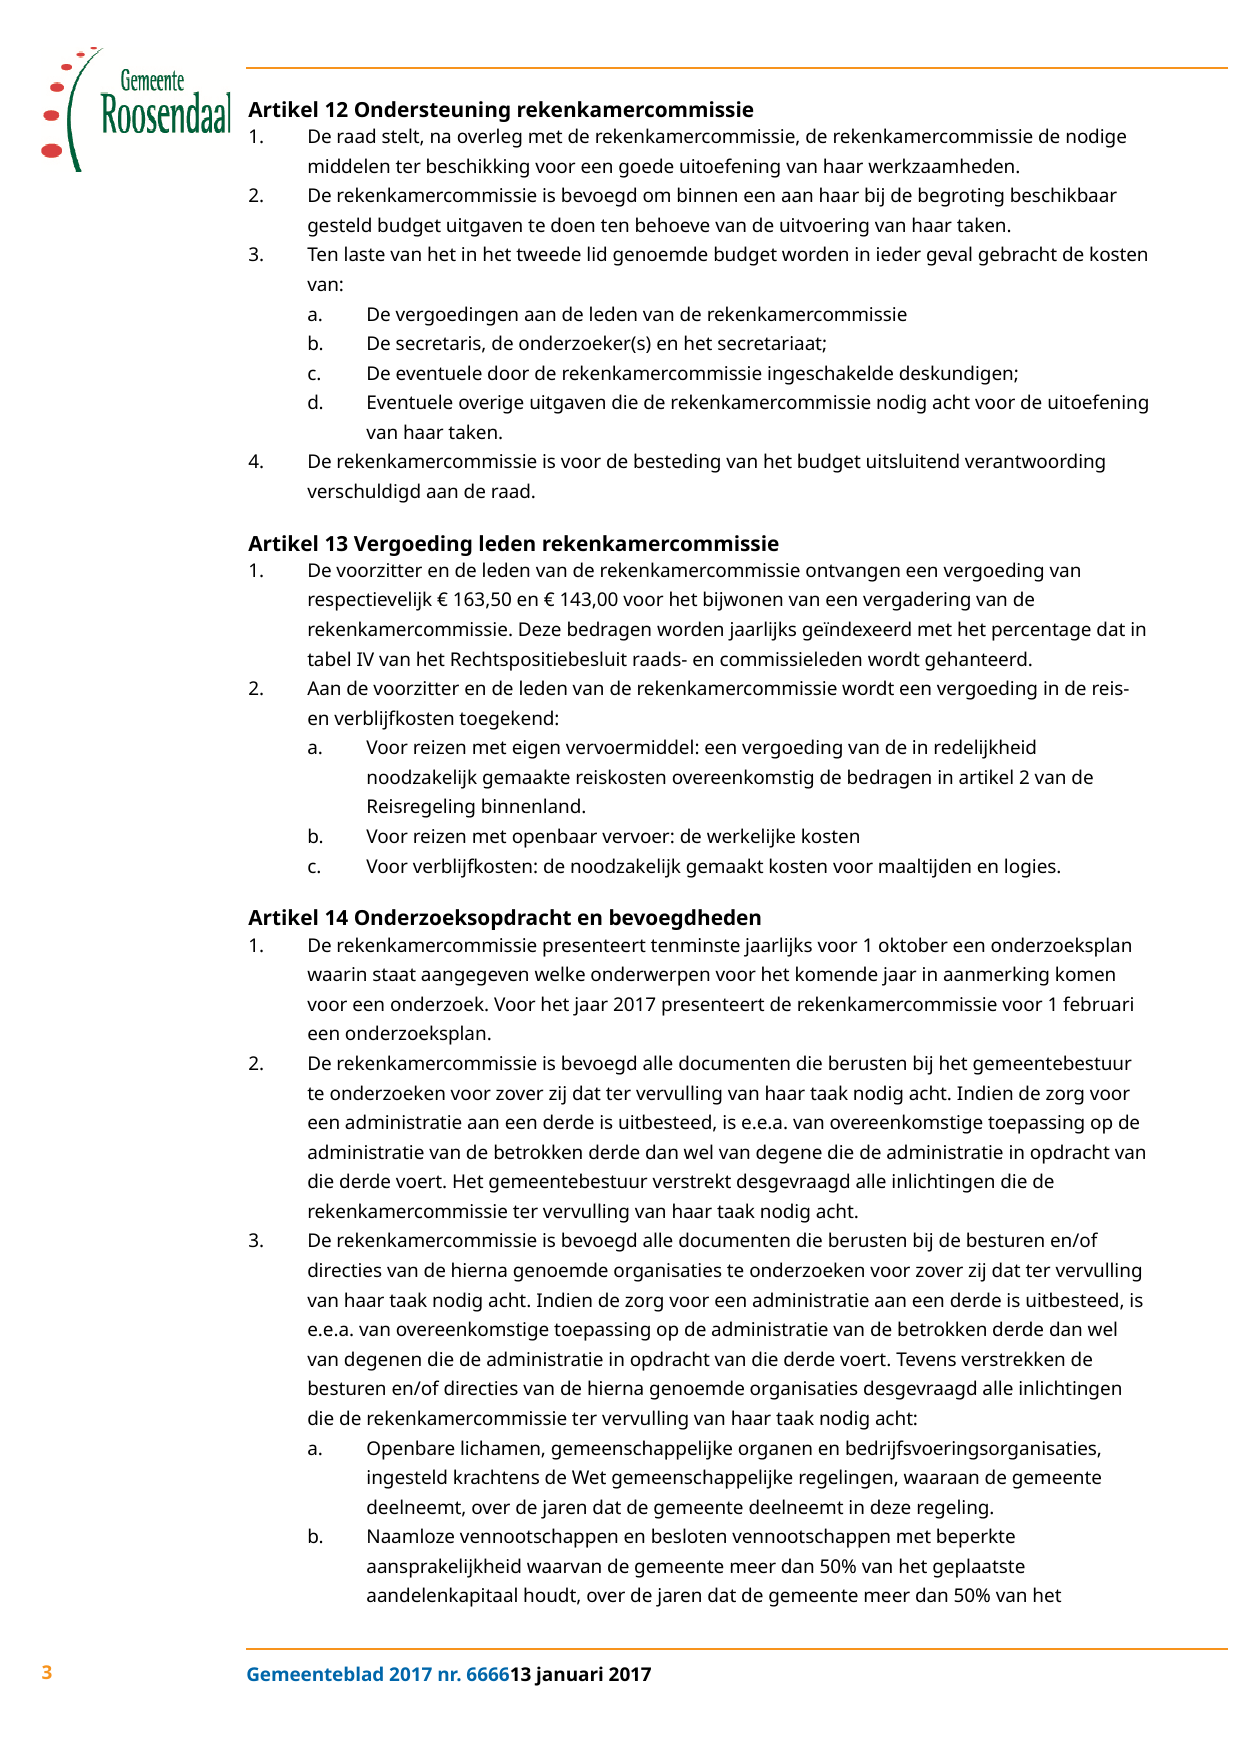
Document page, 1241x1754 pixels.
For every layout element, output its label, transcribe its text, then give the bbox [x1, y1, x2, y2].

list Voor verblijfkosten: de noodzakelijk gemaakt kosten voor maaltijden en logies. [307, 853, 1152, 879]
list De secretaris, de onderzoeker(s) en het secretariaat; [307, 330, 1152, 356]
list De eventuele door de rekenkamercommissie ingeschakelde deskundigen; [307, 360, 1152, 386]
text Artikel 13 Vergoeding leden rekenkamercommissie [248, 529, 1152, 557]
list Voor reizen met openbaar vervoer: de werkelijke kosten [307, 823, 1152, 849]
list Voor reizen met eigen vervoermiddel: een vergoeding van de in redelijkheid noodzakelijk gemaakte reiskosten overeenkomstig de bedragen in artikel 2 van de Reisregeling binnenland. [307, 734, 1152, 819]
list De rekenkamercommissie is bevoegd alle documenten die berusten bij de besturen en/of directies van de hierna genoemde organisaties te onderzoeken voor zover zij dat ter vervulling van haar taak nodig acht. Indien de zorg voor een administratie aan een derde is uitbesteed, is e.e.a. van overeenkomstige toepassing op de administratie van de betrokken derde dan wel van degenen die de administratie in opdracht van die derde voert. Tevens verstrekken de besturen en/of directies van de hierna genoemde organisaties desgevraagd alle inlichtingen die de rekenkamercommissie ter vervulling van haar taak nodig acht: [248, 1228, 1152, 1431]
list Eventuele overige uitgaven die de rekenkamercommissie nodig acht voor de uitoefening van haar taken. [307, 389, 1152, 445]
list Openbare lichamen, gemeenschappelijke organen en bedrijfsvoeringsorganisaties, ingesteld krachtens de Wet gemeenschappelijke regelingen, waaraan de gemeente deelneemt, over de jaren dat de gemeente deelneemt in deze regeling. [307, 1435, 1152, 1519]
list De raad stelt, na overleg met de rekenkamercommissie, de rekenkamercommissie de nodige middelen ter beschikking voor een goede uitoefening van haar werkzaamheden. [248, 123, 1152, 178]
list De rekenkamercommissie presenteert tenminste jaarlijks voor 1 oktober een onderzoeksplan waarin staat aangegeven welke onderwerpen voor het komende jaar in aanmerking komen voor een onderzoek. Voor het jaar 2017 presenteert de rekenkamercommissie voor 1 februari een onderzoeksplan. [248, 932, 1152, 1046]
list De rekenkamercommissie is bevoegd alle documenten die berusten bij het gemeentebestuur te onderzoeken voor zover zij dat ter vervulling van haar taak nodig acht. Indien de zorg voor een administratie aan een derde is uitbesteed, is e.e.a. van overeenkomstige toepassing op de administratie van de betrokken derde dan wel van degene die de administratie in opdracht van die derde voert. Het gemeentebestuur verstrekt desgevraagd alle inlichtingen die de rekenkamercommissie ter vervulling van haar taak nodig acht. [248, 1050, 1152, 1224]
list De voorzitter en de leden van de rekenkamercommissie ontvangen een vergoeding van respectievelijk € 163,50 en € 143,00 voor het bijwonen van een vergadering van de rekenkamercommissie. Deze bedragen worden jaarlijks geïndexeerd met het percentage dat in tabel IV van het Rechtspositiebesluit raads- en commissieleden wordt gehanteerd. [248, 557, 1152, 672]
list De rekenkamercommissie is voor de besteding van het budget uitsluitend verantwoording verschuldigd aan de raad. [248, 449, 1152, 504]
text Artikel 12 Ondersteuning rekenkamercommissie [248, 95, 1152, 123]
list De rekenkamercommissie is bevoegd om binnen een aan haar bij de begroting beschikbaar gesteld budget uitgaven te doen ten behoeve van de uitvoering van haar taken. [248, 182, 1152, 238]
list Aan de voorzitter en de leden van de rekenkamercommissie wordt een vergoeding in de reis- en verblijfkosten toegekend: [248, 675, 1152, 731]
picture [41, 47, 231, 172]
list Naamloze vennootschappen en besloten vennootschappen met beperkte aansprakelijkheid waarvan de gemeente meer dan 50% van het geplaatste aandelenkapitaal houdt, over de jaren dat de gemeente meer dan 50% van het [307, 1523, 1152, 1608]
text Artikel 14 Onderzoeksopdracht en bevoegdheden [248, 903, 1152, 932]
list Ten laste van het in het tweede lid genoemde budget worden in ieder geval gebracht de kosten van: [248, 242, 1152, 297]
list De vergoedingen aan de leden van de rekenkamercommissie [307, 301, 1152, 326]
